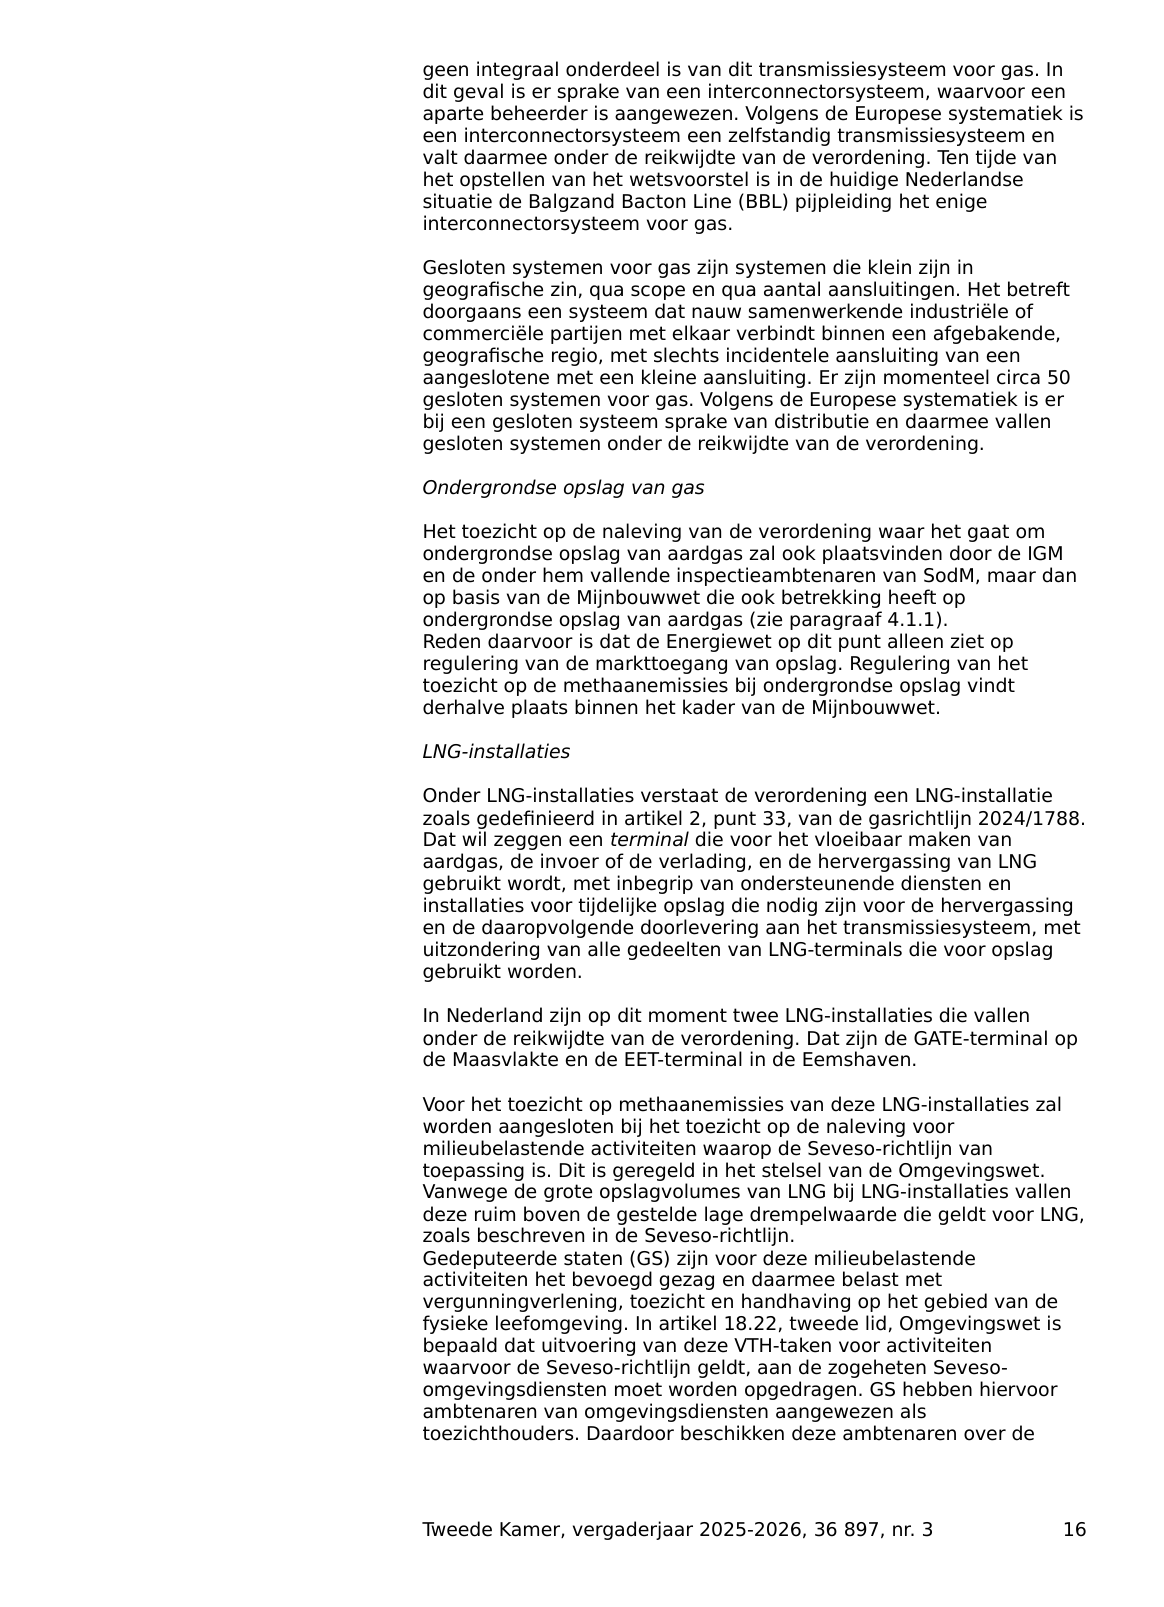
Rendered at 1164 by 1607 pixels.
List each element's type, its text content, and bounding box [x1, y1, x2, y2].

subtitle LNG-installaties [422, 741, 1087, 763]
text Reden daarvoor is dat de Energiewet op dit punt alleen ziet op regulering van de markttoegang van opslag. Regulering van het toezicht op de methaanemissies bij ondergrondse opslag vindt derhalve plaats binnen het kader van de Mijnbouwwet. [422, 631, 1087, 719]
text Onder LNG-installaties verstaat de verordening een LNG-installatie zoals gedefinieerd in artikel 2, punt 33, van de gasrichtlijn 2024/1788. Dat wil zeggen een terminal die voor het vloeibaar maken van aardgas, de invoer of de verlading, en de hervergassing van LNG gebruikt wordt, met inbegrip van ondersteunende diensten en installaties voor tijdelijke opslag die nodig zijn voor de hervergassing en de daaropvolgende doorlevering aan het transmissiesysteem, met uitzondering van alle gedeelten van LNG-terminals die voor opslag gebruikt worden. [422, 785, 1087, 983]
text Gedeputeerde staten (GS) zijn voor deze milieubelastende activiteiten het bevoegd gezag en daarmee belast met vergunningverlening, toezicht en handhaving op het gebied van de fysieke leefomgeving. In artikel 18.22, tweede lid, Omgevingswet is bepaald dat uitvoering van deze VTH-taken voor activiteiten waarvoor de Seveso-richtlijn geldt, aan de zogeheten Seveso-omgevingsdiensten moet worden opgedragen. GS hebben hiervoor ambtenaren van omgevingsdiensten aangewezen als toezichthouders. Daardoor beschikken deze ambtenaren over de [422, 1247, 1087, 1445]
text Gesloten systemen voor gas zijn systemen die klein zijn in geografische zin, qua scope en qua aantal aansluitingen. Het betreft doorgaans een systeem dat nauw samenwerkende industriële of commerciële partijen met elkaar verbindt binnen een afgebakende, geografische regio, met slechts incidentele aansluiting van een aangeslotene met een kleine aansluiting. Er zijn momenteel circa 50 gesloten systemen voor gas. Volgens de Europese systematiek is er bij een gesloten systeem sprake van distributie en daarmee vallen gesloten systemen onder de reikwijdte van de verordening. [422, 257, 1087, 455]
text geen integraal onderdeel is van dit transmissiesysteem voor gas. In dit geval is er sprake van een interconnectorsysteem, waarvoor een aparte beheerder is aangewezen. Volgens de Europese systematiek is een interconnectorsysteem een zelfstandig transmissiesysteem en valt daarmee onder de reikwijdte van de verordening. Ten tijde van het opstellen van het wetsvoorstel is in de huidige Nederlandse situatie de Balgzand Bacton Line (BBL) pijpleiding het enige interconnectorsysteem voor gas. [422, 59, 1087, 235]
text Het toezicht op de naleving van de verordening waar het gaat om ondergrondse opslag van aardgas zal ook plaatsvinden door de IGM en de onder hem vallende inspectieambtenaren van SodM, maar dan op basis van de Mijnbouwwet die ook betrekking heeft op ondergrondse opslag van aardgas (zie paragraaf 4.1.1). [422, 521, 1087, 631]
subtitle Ondergrondse opslag van gas [422, 477, 1087, 499]
text In Nederland zijn op dit moment twee LNG-installaties die vallen onder de reikwijdte van de verordening. Dat zijn de GATE-terminal op de Maasvlakte en de EET-terminal in de Eemshaven. [422, 1005, 1087, 1071]
text Voor het toezicht op methaanemissies van deze LNG-installaties zal worden aangesloten bij het toezicht op de naleving voor milieubelastende activiteiten waarop de Seveso-richtlijn van toepassing is. Dit is geregeld in het stelsel van de Omgevingswet. Vanwege de grote opslagvolumes van LNG bij LNG-installaties vallen deze ruim boven de gestelde lage drempelwaarde die geldt voor LNG, zoals beschreven in de Seveso-richtlijn. [422, 1093, 1087, 1247]
